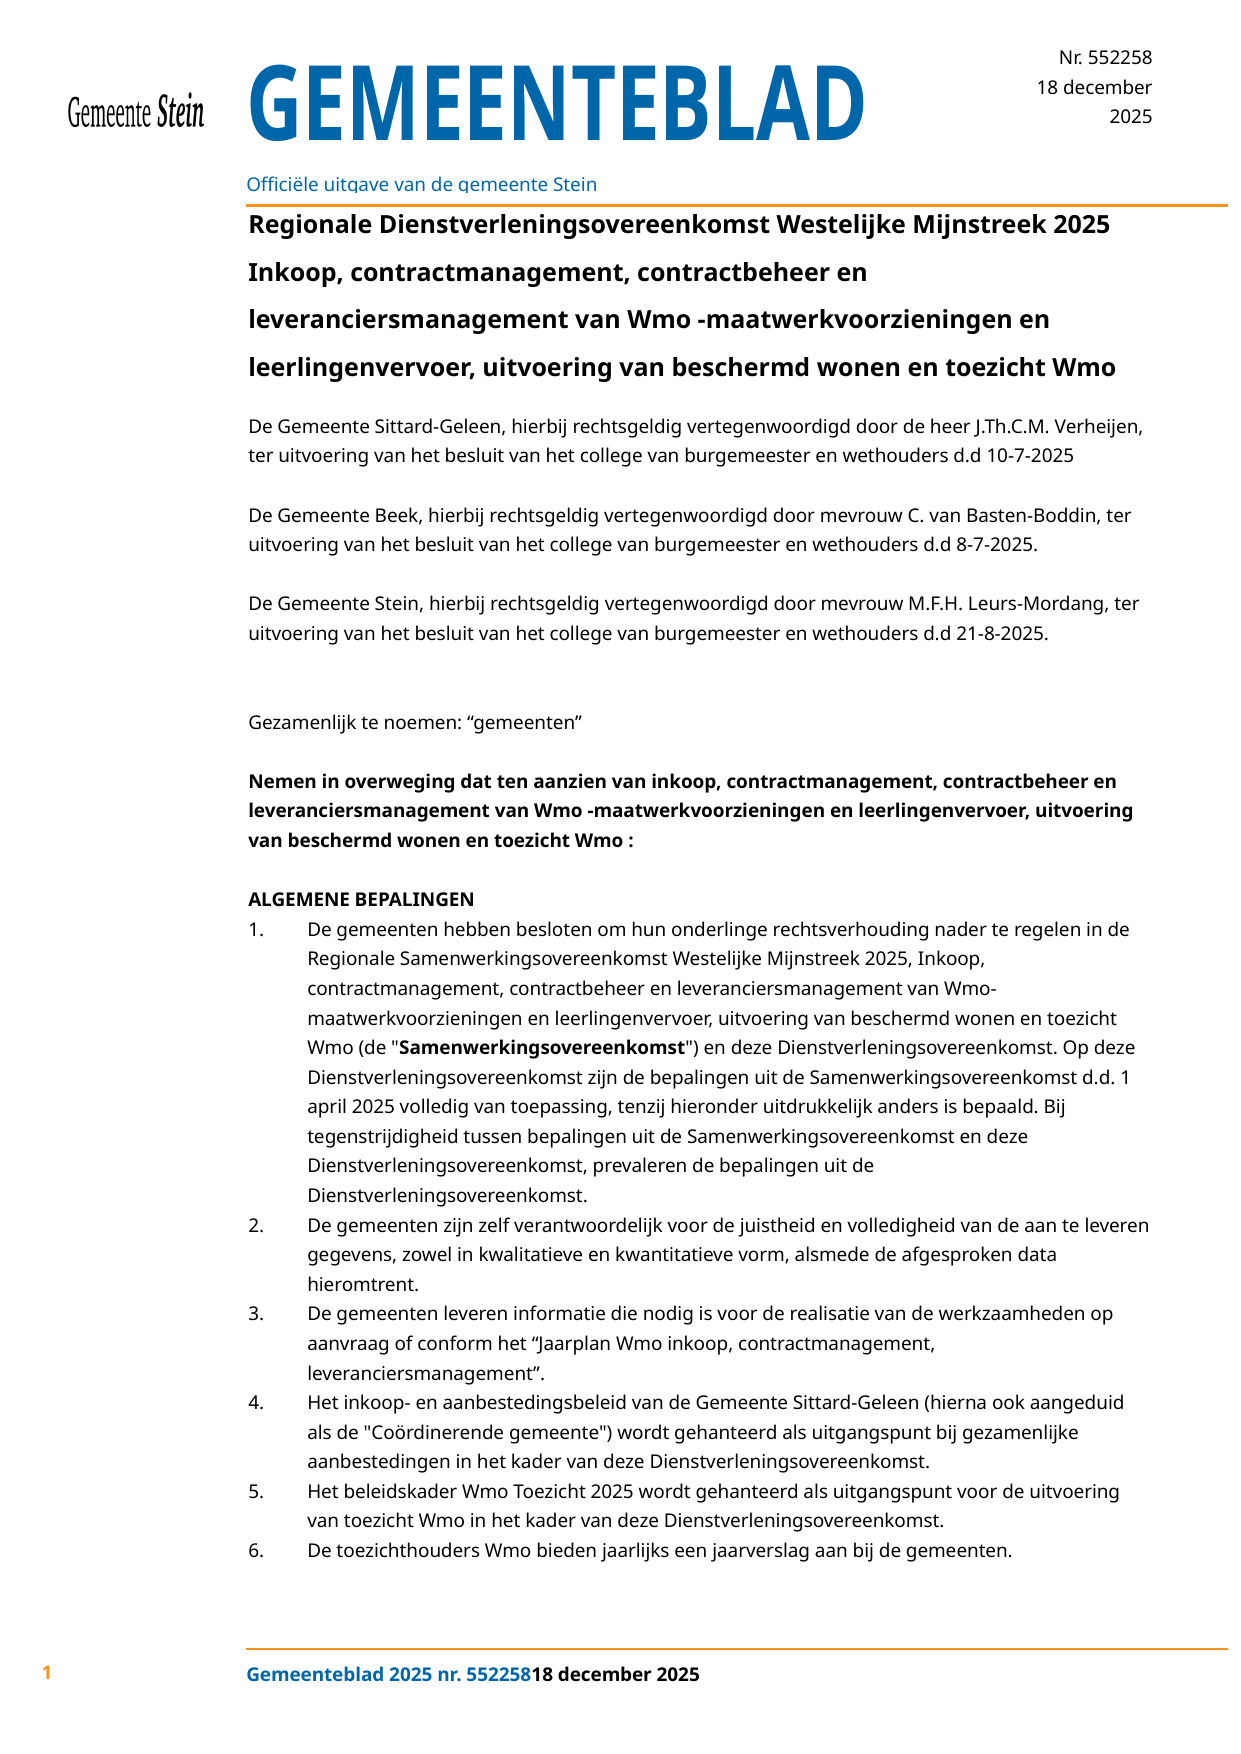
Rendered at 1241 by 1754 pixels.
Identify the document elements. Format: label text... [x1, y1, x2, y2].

picture [41, 47, 231, 172]
list De gemeenten hebben besloten om hun onderlinge rechtsverhouding nader te regelen in de Regionale Samenwerkingsovereenkomst Westelijke Mijnstreek 2025, Inkoop, contractmanagement, contractbeheer en leveranciersmanagement van Wmo-maatwerkvoorzieningen en leerlingenvervoer, uitvoering van beschermd wonen en toezicht Wmo (de "Samenwerkingsovereenkomst") en deze Dienstverleningsovereenkomst. Op deze Dienstverleningsovereenkomst zijn de bepalingen uit de Samenwerkingsovereenkomst d.d. 1 april 2025 volledig van toepassing, tenzij hieronder uitdrukkelijk anders is bepaald. Bij tegenstrijdigheid tussen bepalingen uit de Samenwerkingsovereenkomst en deze Dienstverleningsovereenkomst, prevaleren de bepalingen uit de Dienstverleningsovereenkomst. [248, 916, 1152, 1208]
list Het inkoop- en aanbestedingsbeleid van de Gemeente Sittard-Geleen (hierna ook aangeduid als de "Coördinerende gemeente") wordt gehanteerd als uitgangspunt bij gezamenlijke aanbestedingen in het kader van deze Dienstverleningsovereenkomst. [248, 1389, 1152, 1474]
list Het beleidskader Wmo Toezicht 2025 wordt gehanteerd als uitgangspunt voor de uitvoering van toezicht Wmo in het kader van deze Dienstverleningsovereenkomst. [248, 1478, 1152, 1533]
text De Gemeente Beek, hierbij rechtsgeldig vertegenwoordigd door mevrouw C. van Basten-Boddin, ter uitvoering van het besluit van het college van burgemeester en wethouders d.d 8-7-2025. [248, 502, 1152, 557]
text Nemen in overweging dat ten aanzien van inkoop, contractmanagement, contractbeheer en leveranciersmanagement van Wmo -maatwerkvoorzieningen en leerlingenvervoer, uitvoering van beschermd wonen en toezicht Wmo : [248, 768, 1152, 853]
list De gemeenten leveren informatie die nodig is voor de realisatie van de werkzaamheden op aanvraag of conform het “Jaarplan Wmo inkoop, contractmanagement, leveranciersmanagement”. [248, 1301, 1152, 1386]
text ALGEMENE BEPALINGEN [248, 886, 1152, 912]
text Gezamenlijk te noemen: “gemeenten” [248, 709, 1152, 735]
text De Gemeente Sittard-Geleen, hierbij rechtsgeldig vertegenwoordigd door de heer J.Th.C.M. Verheijen, ter uitvoering van het besluit van het college van burgemeester en wethouders d.d 10-7-2025 [248, 413, 1152, 468]
list De toezichthouders Wmo bieden jaarlijks een jaarverslag aan bij de gemeenten. [248, 1537, 1152, 1563]
text Regionale Dienstverleningsovereenkomst Westelijke Mijnstreek 2025 Inkoop, contractmanagement, contractbeheer en leveranciersmanagement van Wmo -maatwerkvoorzieningen en leerlingenvervoer, uitvoering van beschermd wonen en toezicht Wmo [248, 207, 1152, 384]
text De Gemeente Stein, hierbij rechtsgeldig vertegenwoordigd door mevrouw M.F.H. Leurs-Mordang, ter uitvoering van het besluit van het college van burgemeester en wethouders d.d 21-8-2025. [248, 591, 1152, 646]
list De gemeenten zijn zelf verantwoordelijk voor de juistheid en volledigheid van de aan te leveren gegevens, zowel in kwalitatieve en kwantitatieve vorm, alsmede de afgesproken data hieromtrent. [248, 1212, 1152, 1297]
